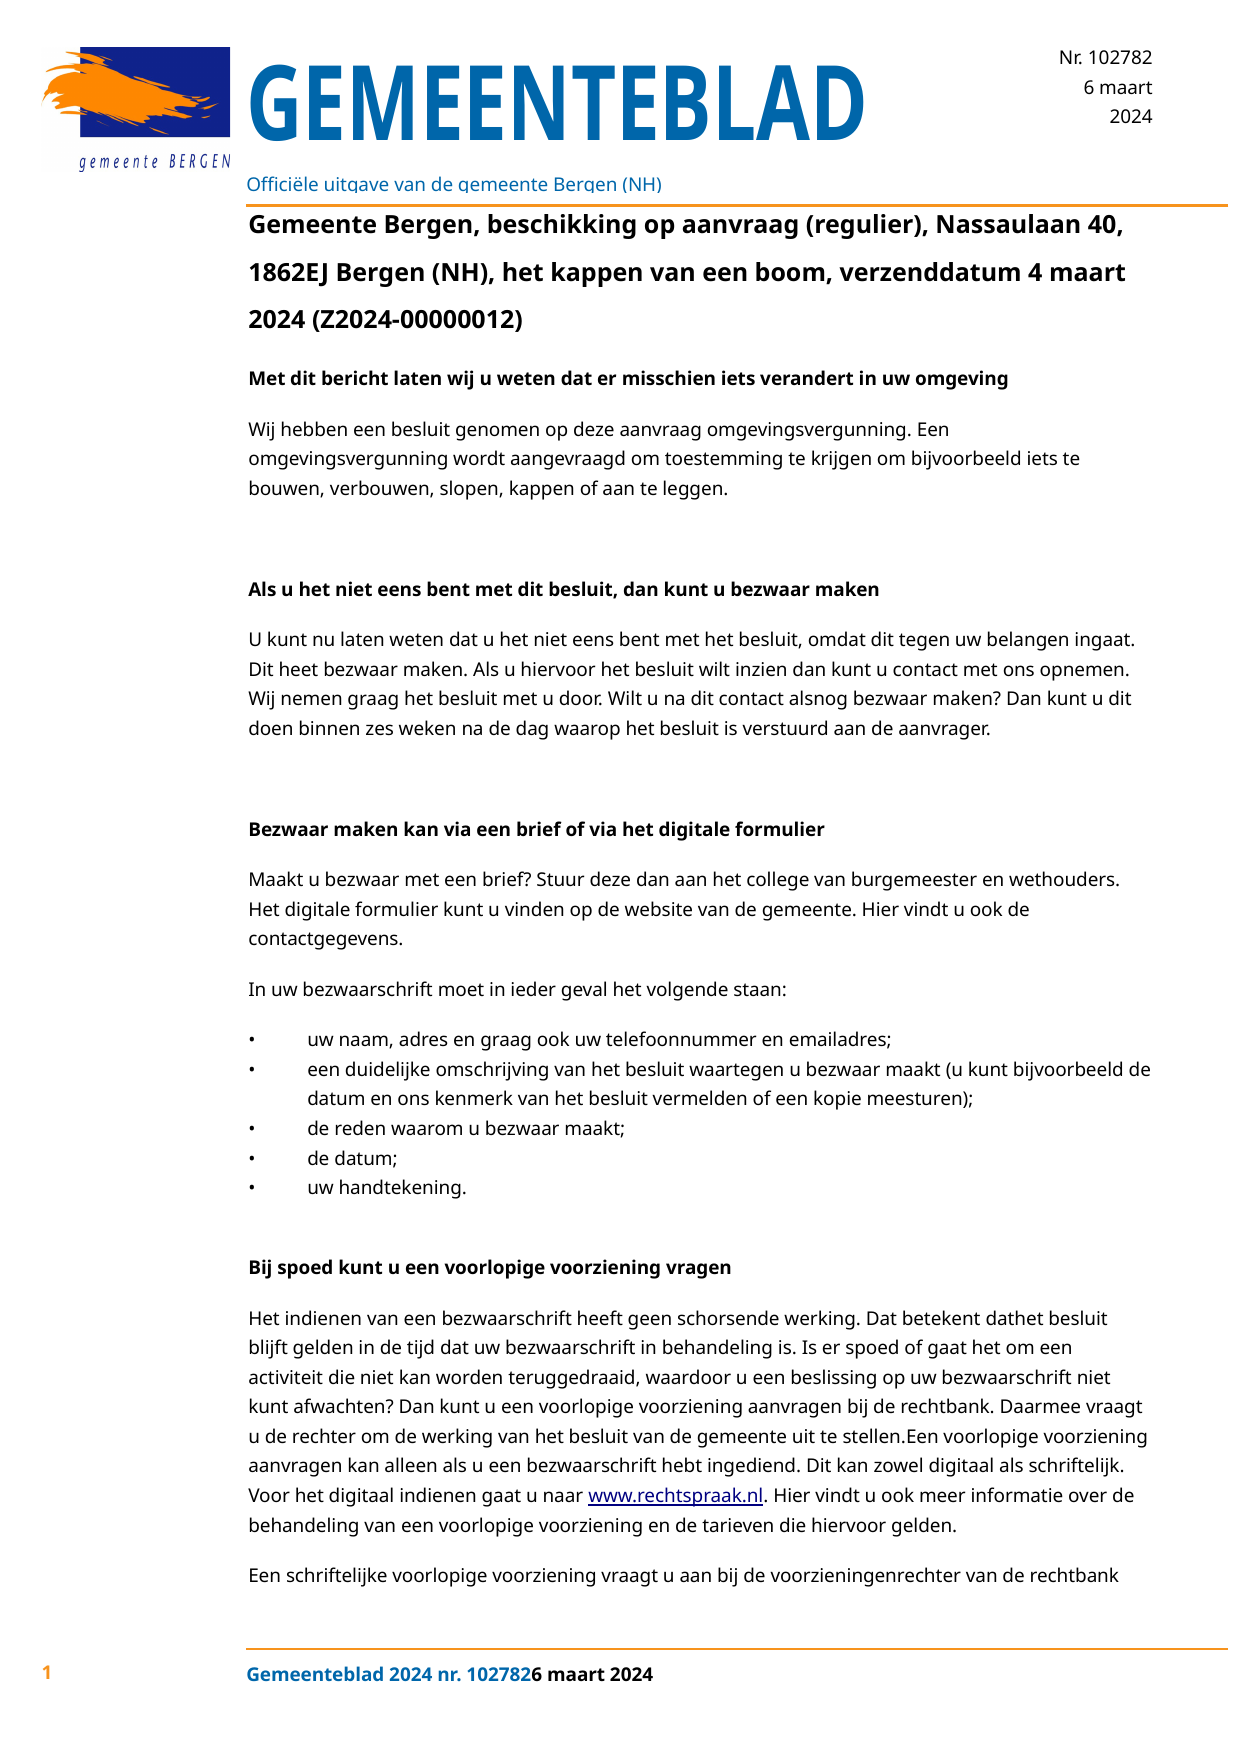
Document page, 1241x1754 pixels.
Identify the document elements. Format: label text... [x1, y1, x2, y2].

list uw handtekening. [248, 1174, 1152, 1200]
text Maakt u bezwaar met een brief? Stuur deze dan aan het college van burgemeester en wethouders. Het digitale formulier kunt u vinden op de website van de gemeente. Hier vindt u ook de contactgegevens. [248, 866, 1152, 951]
text Een schriftelijke voorlopige voorziening vraagt u aan bij de voorzieningenrechter van de rechtbank [248, 1562, 1152, 1588]
text Het indienen van een bezwaarschrift heeft geen schorsende werking. Dat betekent dathet besluit blijft gelden in de tijd dat uw bezwaarschrift in behandeling is. Is er spoed of gaat het om een activiteit die niet kan worden teruggedraaid, waardoor u een beslissing op uw bezwaarschrift niet kunt afwachten? Dan kunt u een voorlopige voorziening aanvragen bij de rechtbank. Daarmee vraagt u de rechter om de werking van het besluit van de gemeente uit te stellen.Een voorlopige voorziening aanvragen kan alleen als u een bezwaarschrift hebt ingediend. Dit kan zowel digitaal als schriftelijk. Voor het digitaal indienen gaat u naar www.rechtspraak.nl. Hier vindt u ook meer informatie over de behandeling van een voorlopige voorziening en de tarieven die hiervoor gelden. [248, 1305, 1152, 1537]
list de datum; [248, 1145, 1152, 1170]
picture [41, 47, 231, 172]
list een duidelijke omschrijving van het besluit waartegen u bezwaar maakt (u kunt bijvoorbeeld de datum en ons kenmerk van het besluit vermelden of een kopie meesturen); [248, 1056, 1152, 1111]
text Wij hebben een besluit genomen op deze aanvraag omgevingsvergunning. Een omgevingsvergunning wordt aangevraagd om toestemming te krijgen om bijvoorbeeld iets te bouwen, verbouwen, slopen, kappen of aan te leggen. [248, 416, 1152, 501]
text Bezwaar maken kan via een brief of via het digitale formulier [248, 816, 1152, 842]
text In uw bezwaarschrift moet in ieder geval het volgende staan: [248, 976, 1152, 1002]
text Met dit bericht laten wij u weten dat er misschien iets verandert in uw omgeving [248, 366, 1152, 391]
text Als u het niet eens bent met dit besluit, dan kunt u bezwaar maken [248, 576, 1152, 602]
text U kunt nu laten weten dat u het niet eens bent met het besluit, omdat dit tegen uw belangen ingaat. Dit heet bezwaar maken. Als u hiervoor het besluit wilt inzien dan kunt u contact met ons opnemen. Wij nemen graag het besluit met u door. Wilt u na dit contact alsnog bezwaar maken? Dan kunt u dit doen binnen zes weken na de dag waarop het besluit is verstuurd aan de aanvrager. [248, 626, 1152, 741]
list uw naam, adres en graag ook uw telefoonnummer en emailadres; [248, 1026, 1152, 1052]
list de reden waarom u bezwaar maakt; [248, 1115, 1152, 1141]
text Gemeente Bergen, beschikking op aanvraag (regulier), Nassaulaan 40, 1862EJ Bergen (NH), het kappen van een boom, verzenddatum 4 maart 2024 (Z2024-00000012) [248, 207, 1152, 336]
text Bij spoed kunt u een voorlopige voorziening vragen [248, 1254, 1152, 1280]
